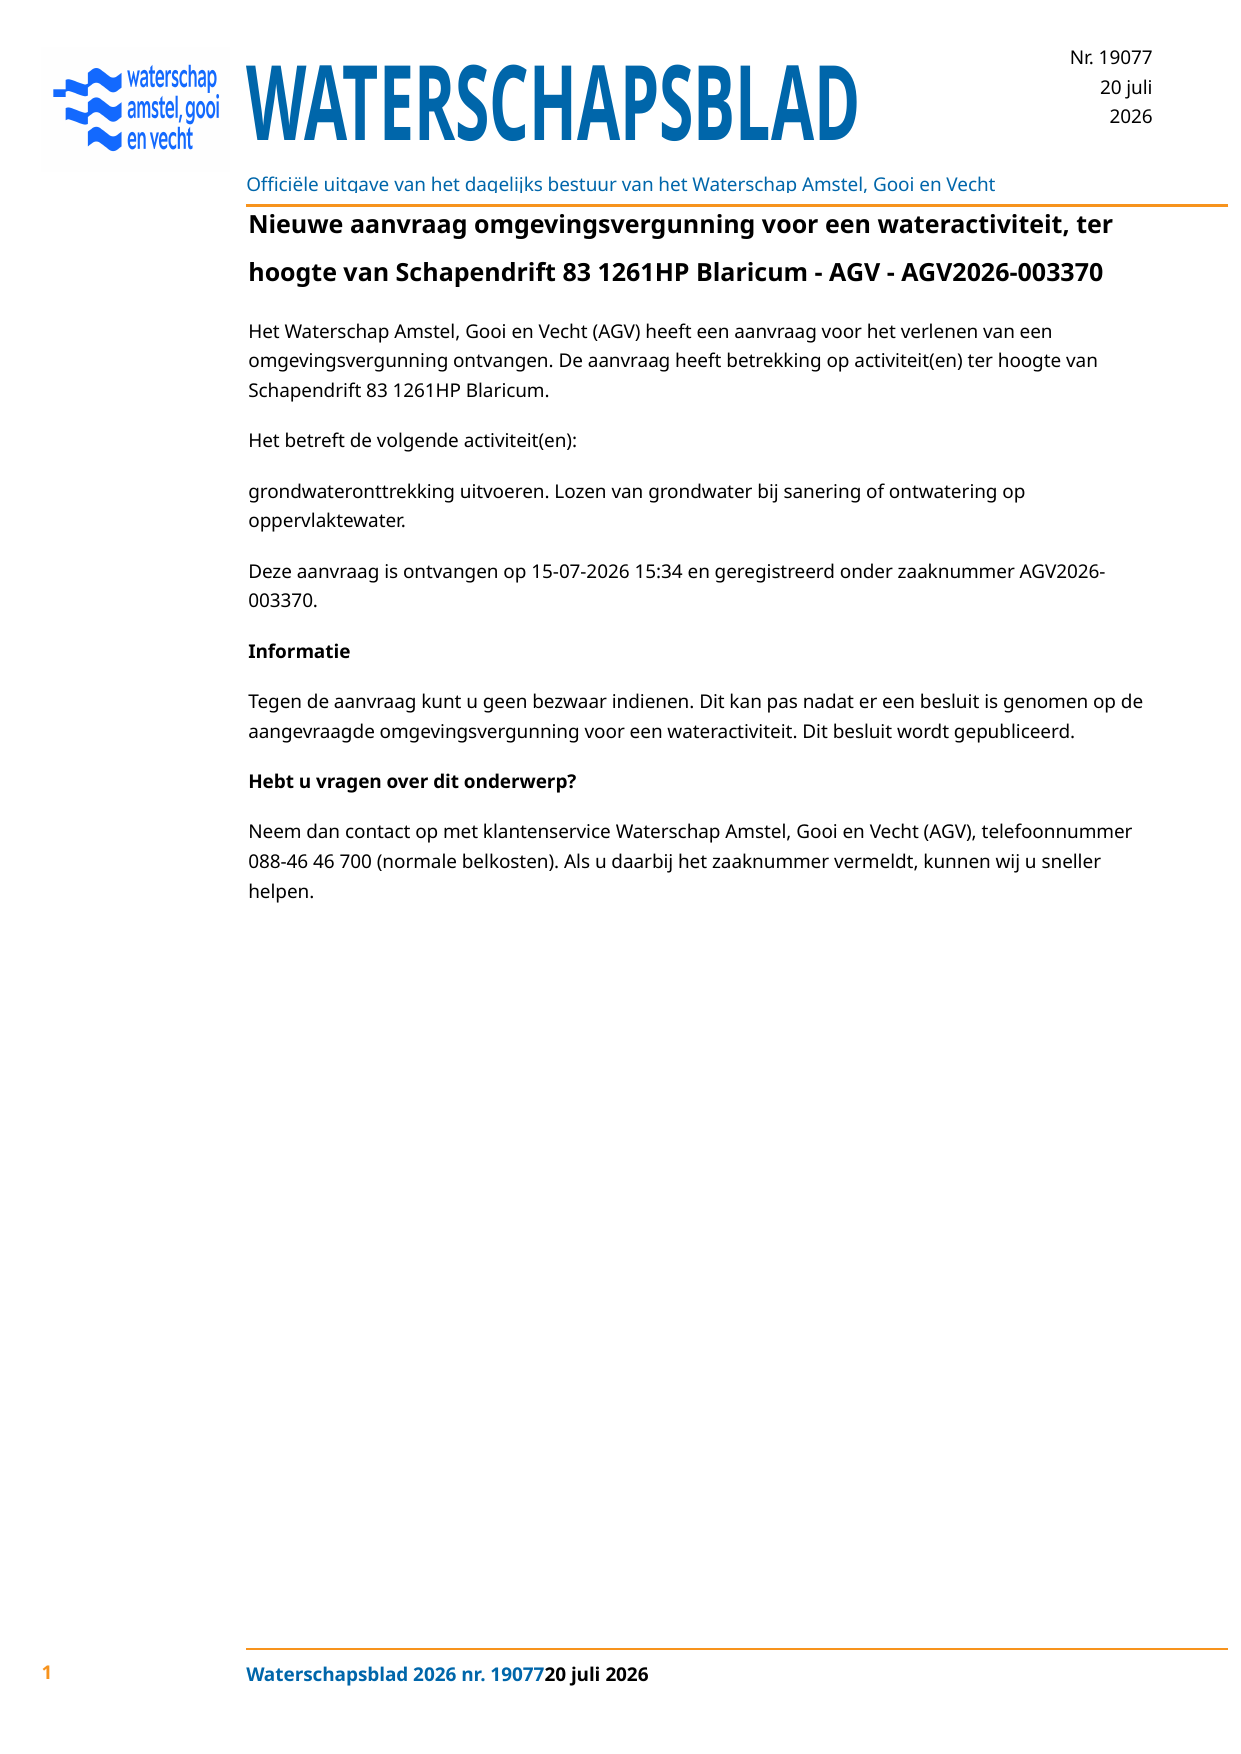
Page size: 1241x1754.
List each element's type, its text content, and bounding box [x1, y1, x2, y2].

text Het betreft de volgende activiteit(en): [248, 427, 1152, 453]
text Nieuwe aanvraag omgevingsvergunning voor een wateractiviteit, ter hoogte van Schapendrift 83 1261HP Blaricum - AGV - AGV2026-003370 [248, 207, 1152, 288]
text Neem dan contact op met klantenservice Waterschap Amstel, Gooi en Vecht (AGV), telefoonnummer 088-46 46 700 (normale belkosten). Als u daarbij het zaaknummer vermeldt, kunnen wij u sneller helpen. [248, 819, 1152, 904]
text Deze aanvraag is ontvangen op 15-07-2026 15:34 en geregistreerd onder zaaknummer AGV2026-003370. [248, 558, 1152, 613]
text grondwateronttrekking uitvoeren. Lozen van grondwater bij sanering of ontwatering op oppervlaktewater. [248, 478, 1152, 533]
text Informatie [248, 638, 1152, 664]
picture [41, 47, 231, 172]
text Het Waterschap Amstel, Gooi en Vecht (AGV) heeft een aanvraag voor het verlenen van een omgevingsvergunning ontvangen. De aanvraag heeft betrekking op activiteit(en) ter hoogte van Schapendrift 83 1261HP Blaricum. [248, 318, 1152, 403]
text Hebt u vragen over dit onderwerp? [248, 768, 1152, 794]
text Tegen de aanvraag kunt u geen bezwaar indienen. Dit kan pas nadat er een besluit is genomen op de aangevraagde omgevingsvergunning voor een wateractiviteit. Dit besluit wordt gepubliceerd. [248, 688, 1152, 744]
